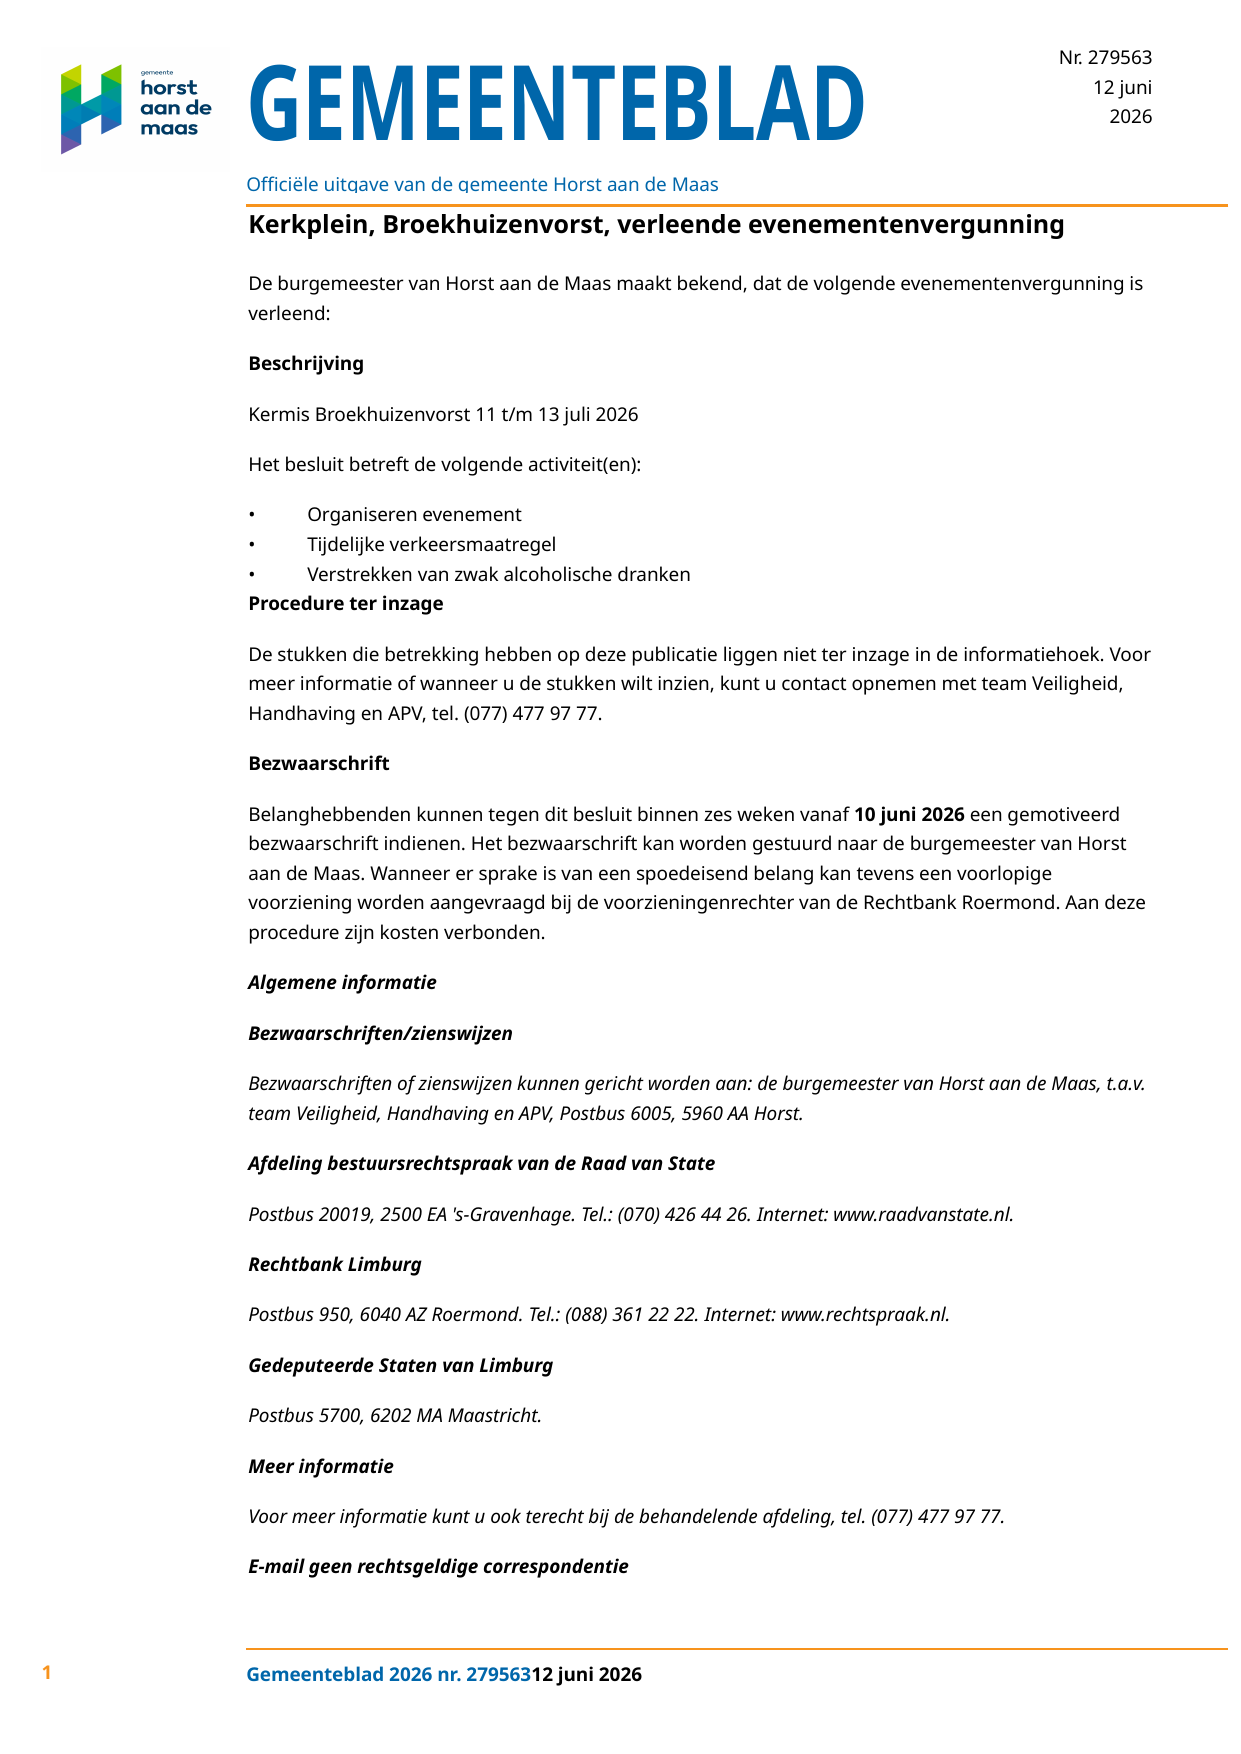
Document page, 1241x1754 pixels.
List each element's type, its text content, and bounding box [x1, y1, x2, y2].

text Belanghebbenden kunnen tegen dit besluit binnen zes weken vanaf 10 juni 2026 een gemotiveerd bezwaarschrift indienen. Het bezwaarschrift kan worden gestuurd naar de burgemeester van Horst aan de Maas. Wanneer er sprake is van een spoedeisend belang kan tevens een voorlopige voorziening worden aangevraagd bij de voorzieningenrechter van de Rechtbank Roermond. Aan deze procedure zijn kosten verbonden. [248, 801, 1152, 945]
text Algemene informatie [248, 969, 1152, 995]
text Bezwaarschriften of zienswijzen kunnen gericht worden aan: de burgemeester van Horst aan de Maas, t.a.v. team Veiligheid, Handhaving en APV, Postbus 6005, 5960 AA Horst. [248, 1070, 1152, 1126]
text Postbus 20019, 2500 EA 's-Gravenhage. Tel.: (070) 426 44 26. Internet: www.raadvanstate.nl. [248, 1201, 1152, 1226]
text Postbus 5700, 6202 MA Maastricht. [248, 1402, 1152, 1428]
text Rechtbank Limburg [248, 1251, 1152, 1277]
text Procedure ter inzage [248, 590, 1152, 616]
picture [41, 47, 231, 172]
text Beschrijving [248, 350, 1152, 376]
text Bezwaarschriften/zienswijzen [248, 1020, 1152, 1046]
text E-mail geen rechtsgeldige correspondentie [248, 1554, 1152, 1579]
text Het besluit betreft de volgende activiteit(en): [248, 451, 1152, 477]
text Afdeling bestuursrechtspraak van de Raad van State [248, 1150, 1152, 1176]
text Postbus 950, 6040 AZ Roermond. Tel.: (088) 361 22 22. Internet: www.rechtspraak.nl. [248, 1302, 1152, 1327]
text Kerkplein, Broekhuizenvorst, verleende evenementenvergunning [248, 207, 1152, 241]
text Meer informatie [248, 1453, 1152, 1478]
list Tijdelijke verkeersmaatregel [248, 531, 1152, 557]
text Voor meer informatie kunt u ook terecht bij de behandelende afdeling, tel. (077) 477 97 77. [248, 1503, 1152, 1529]
text Bezwaarschrift [248, 750, 1152, 776]
text De stukken die betrekking hebben op deze publicatie liggen niet ter inzage in de informatiehoek. Voor meer informatie of wanneer u de stukken wilt inzien, kunt u contact opnemen met team Veiligheid, Handhaving en APV, tel. (077) 477 97 77. [248, 641, 1152, 726]
text Gedeputeerde Staten van Limburg [248, 1352, 1152, 1378]
list Verstrekken van zwak alcoholische dranken [248, 561, 1152, 586]
list Organiseren evenement [248, 502, 1152, 527]
text De burgemeester van Horst aan de Maas maakt bekend, dat de volgende evenementenvergunning is verleend: [248, 270, 1152, 326]
text Kermis Broekhuizenvorst 11 t/m 13 juli 2026 [248, 401, 1152, 426]
